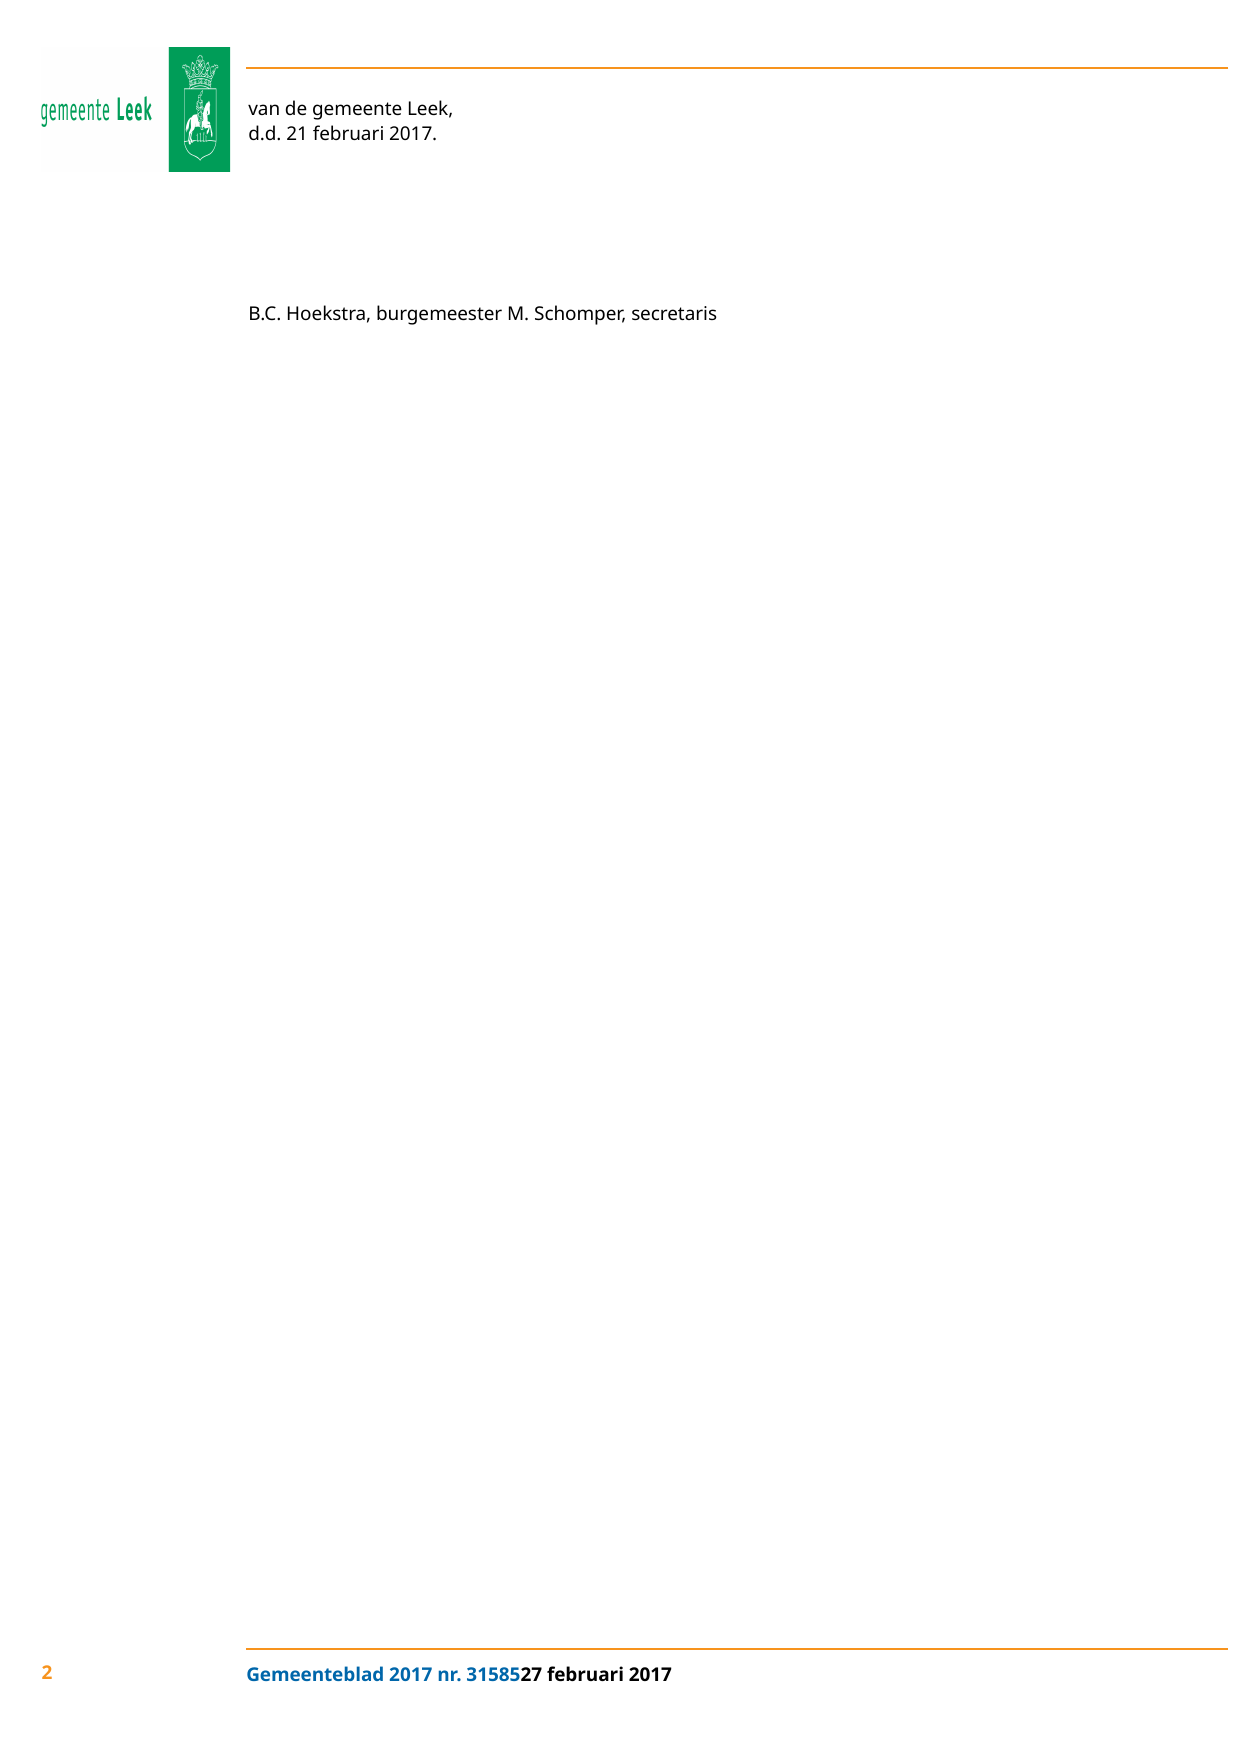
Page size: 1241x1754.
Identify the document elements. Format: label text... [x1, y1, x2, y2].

picture [41, 47, 231, 172]
text d.d. 21 februari 2017. [248, 121, 1152, 146]
text B.C. Hoekstra, burgemeester M. Schomper, secretaris [248, 301, 1152, 326]
text van de gemeente Leek, [248, 95, 1152, 121]
